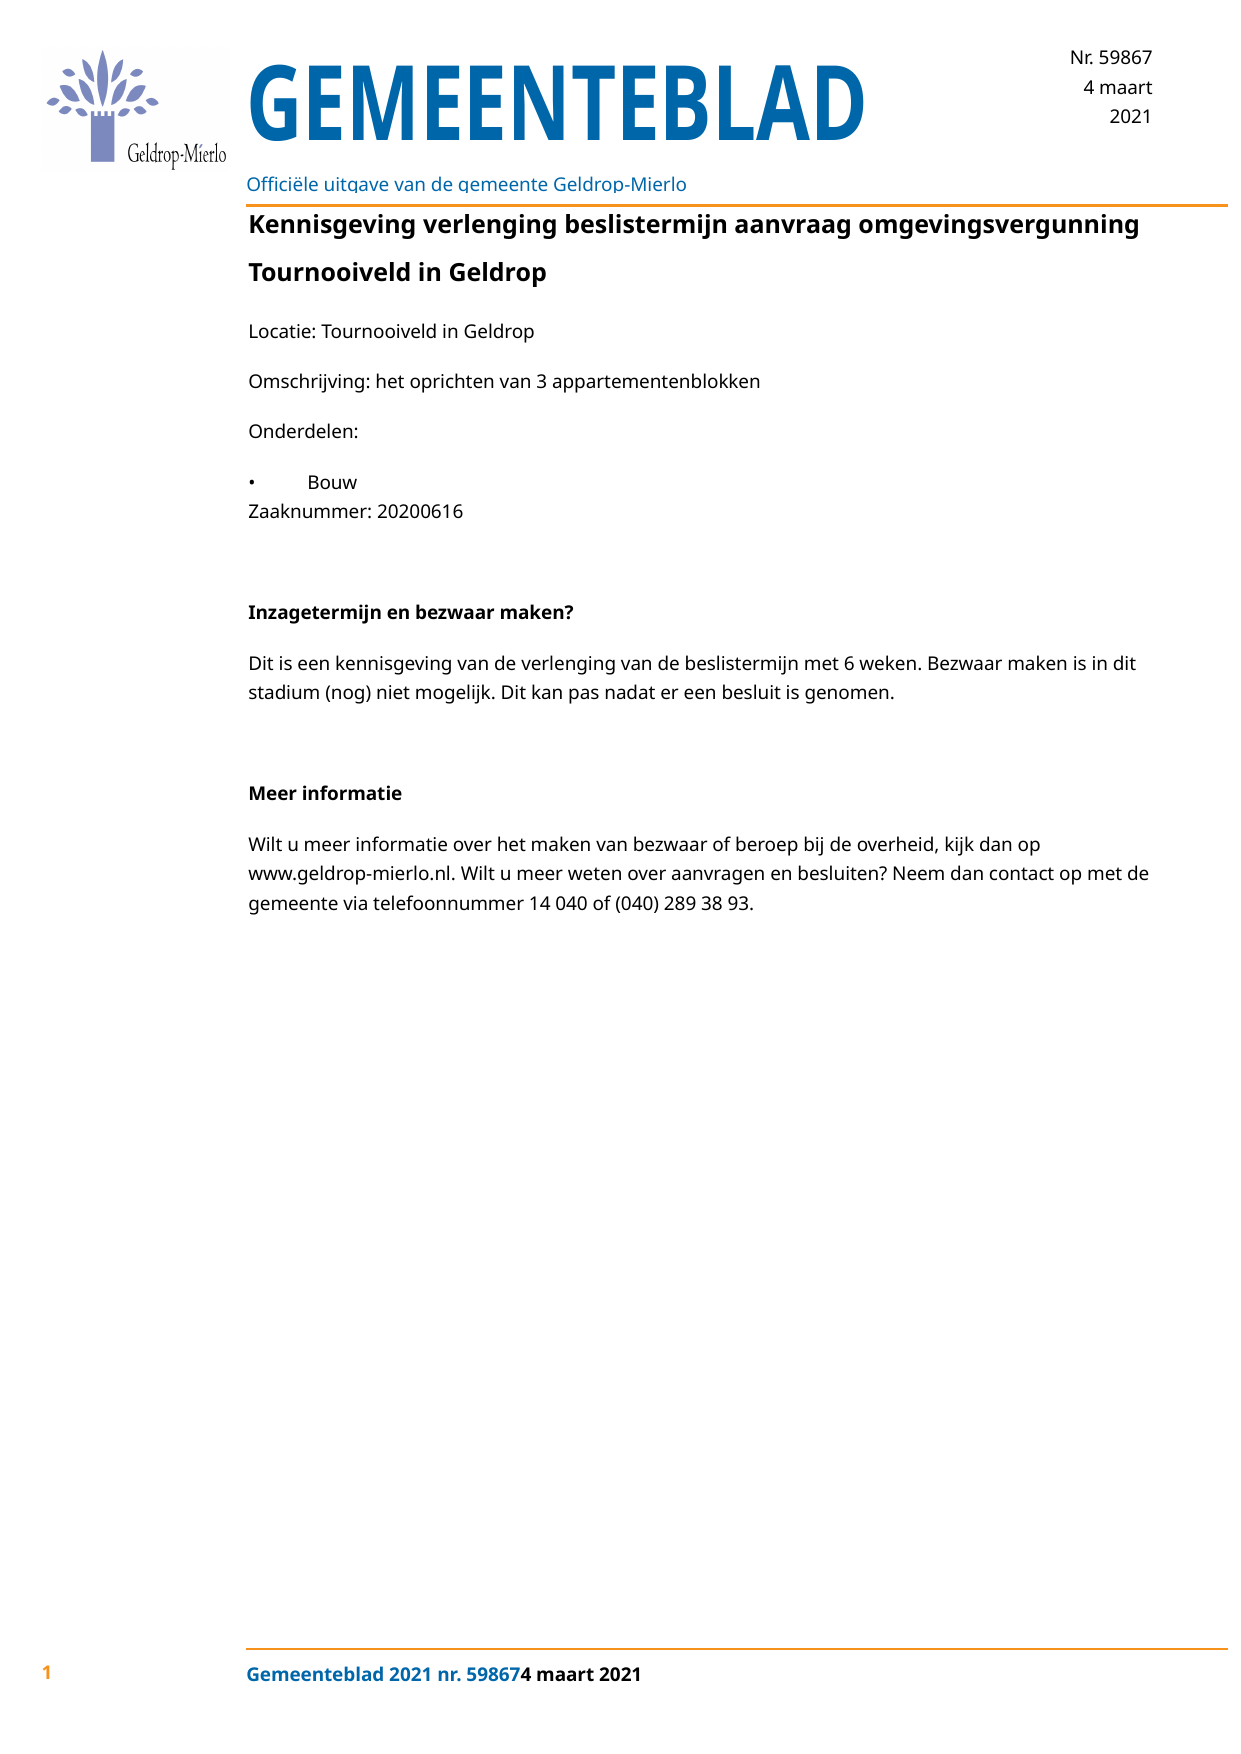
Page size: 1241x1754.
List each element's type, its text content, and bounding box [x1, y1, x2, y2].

text Inzagetermijn en bezwaar maken? [248, 599, 1152, 625]
text Zaaknummer: 20200616 [248, 499, 1152, 524]
list Bouw [248, 469, 1152, 495]
text Omschrijving: het oprichten van 3 appartementenblokken [248, 368, 1152, 394]
text Meer informatie [248, 780, 1152, 806]
text Kennisgeving verlenging beslistermijn aanvraag omgevingsvergunning Tournooiveld in Geldrop [248, 207, 1152, 288]
text Wilt u meer informatie over het maken van bezwaar of beroep bij de overheid, kijk dan op www.geldrop-mierlo.nl. Wilt u meer weten over aanvragen en besluiten? Neem dan contact op met de gemeente via telefoonnummer 14 040 of (040) 289 38 93. [248, 831, 1152, 916]
text Locatie: Tournooiveld in Geldrop [248, 318, 1152, 344]
text Dit is een kennisgeving van de verlenging van de beslistermijn met 6 weken. Bezwaar maken is in dit stadium (nog) niet mogelijk. Dit kan pas nadat er een besluit is genomen. [248, 650, 1152, 705]
picture [41, 47, 231, 172]
text Onderdelen: [248, 419, 1152, 444]
